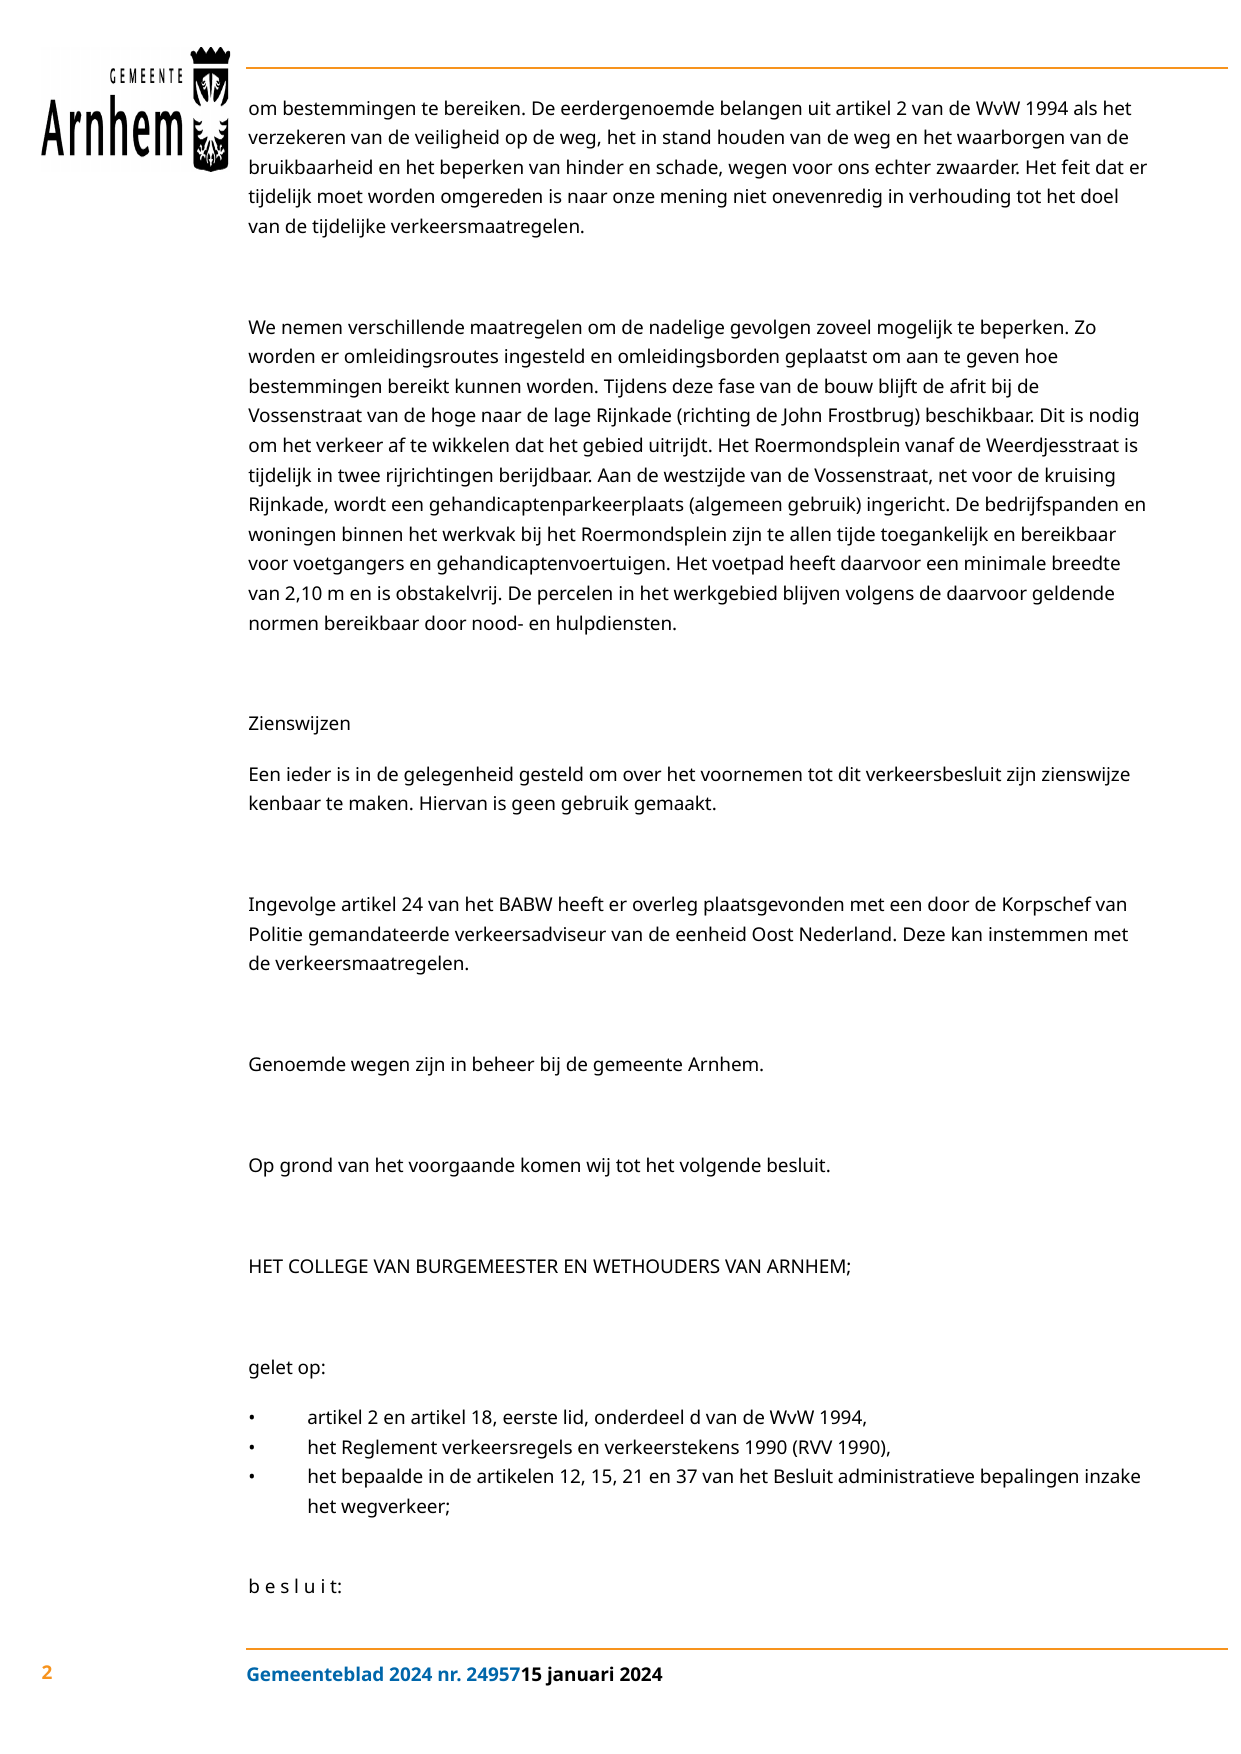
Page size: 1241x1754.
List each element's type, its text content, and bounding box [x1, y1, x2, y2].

text Ingevolge artikel 24 van het BABW heeft er overleg plaatsgevonden met een door de Korpschef van Politie gemandateerde verkeersadviseur van de eenheid Oost Nederland. Deze kan instemmen met de verkeersmaatregelen. [248, 891, 1152, 976]
text Zienswijzen [248, 711, 1152, 736]
picture [41, 47, 231, 172]
list het bepaalde in de artikelen 12, 15, 21 en 37 van het Besluit administratieve bepalingen inzake het wegverkeer; [248, 1463, 1152, 1519]
text Genoemde wegen zijn in beheer bij de gemeente Arnhem. [248, 1051, 1152, 1077]
list het Reglement verkeersregels en verkeerstekens 1990 (RVV 1990), [248, 1434, 1152, 1460]
text HET COLLEGE VAN BURGEMEESTER EN WETHOUDERS VAN ARNHEM; [248, 1253, 1152, 1279]
text Op grond van het voorgaande komen wij tot het volgende besluit. [248, 1152, 1152, 1178]
text b e s l u i t: [248, 1573, 1152, 1599]
text We nemen verschillende maatregelen om de nadelige gevolgen zoveel mogelijk te beperken. Zo worden er omleidingsroutes ingesteld en omleidingsborden geplaatst om aan te geven hoe bestemmingen bereikt kunnen worden. Tijdens deze fase van de bouw blijft de afrit bij de Vossenstraat van de hoge naar de lage Rijnkade (richting de John Frostbrug) beschikbaar. Dit is nodig om het verkeer af te wikkelen dat het gebied uitrijdt. Het Roermondsplein vanaf de Weerdjesstraat is tijdelijk in twee rijrichtingen berijdbaar. Aan de westzijde van de Vossenstraat, net voor de kruising Rijnkade, wordt een gehandicaptenparkeerplaats (algemeen gebruik) ingericht. De bedrijfspanden en woningen binnen het werkvak bij het Roermondsplein zijn te allen tijde toegankelijk en bereikbaar voor voetgangers en gehandicaptenvoertuigen. Het voetpad heeft daarvoor een minimale breedte van 2,10 m en is obstakelvrij. De percelen in het werkgebied blijven volgens de daarvoor geldende normen bereikbaar door nood- en hulpdiensten. [248, 314, 1152, 636]
list artikel 2 en artikel 18, eerste lid, onderdeel d van de WvW 1994, [248, 1404, 1152, 1430]
text om bestemmingen te bereiken. De eerdergenoemde belangen uit artikel 2 van de WvW 1994 als het verzekeren van de veiligheid op de weg, het in stand houden van de weg en het waarborgen van de bruikbaarheid en het beperken van hinder en schade, wegen voor ons echter zwaarder. Het feit dat er tijdelijk moet worden omgereden is naar onze mening niet onevenredig in verhouding tot het doel van de tijdelijke verkeersmaatregelen. [248, 95, 1152, 239]
text Een ieder is in de gelegenheid gesteld om over het voornemen tot dit verkeersbesluit zijn zienswijze kenbaar te maken. Hiervan is geen gebruik gemaakt. [248, 761, 1152, 816]
text gelet op: [248, 1354, 1152, 1380]
